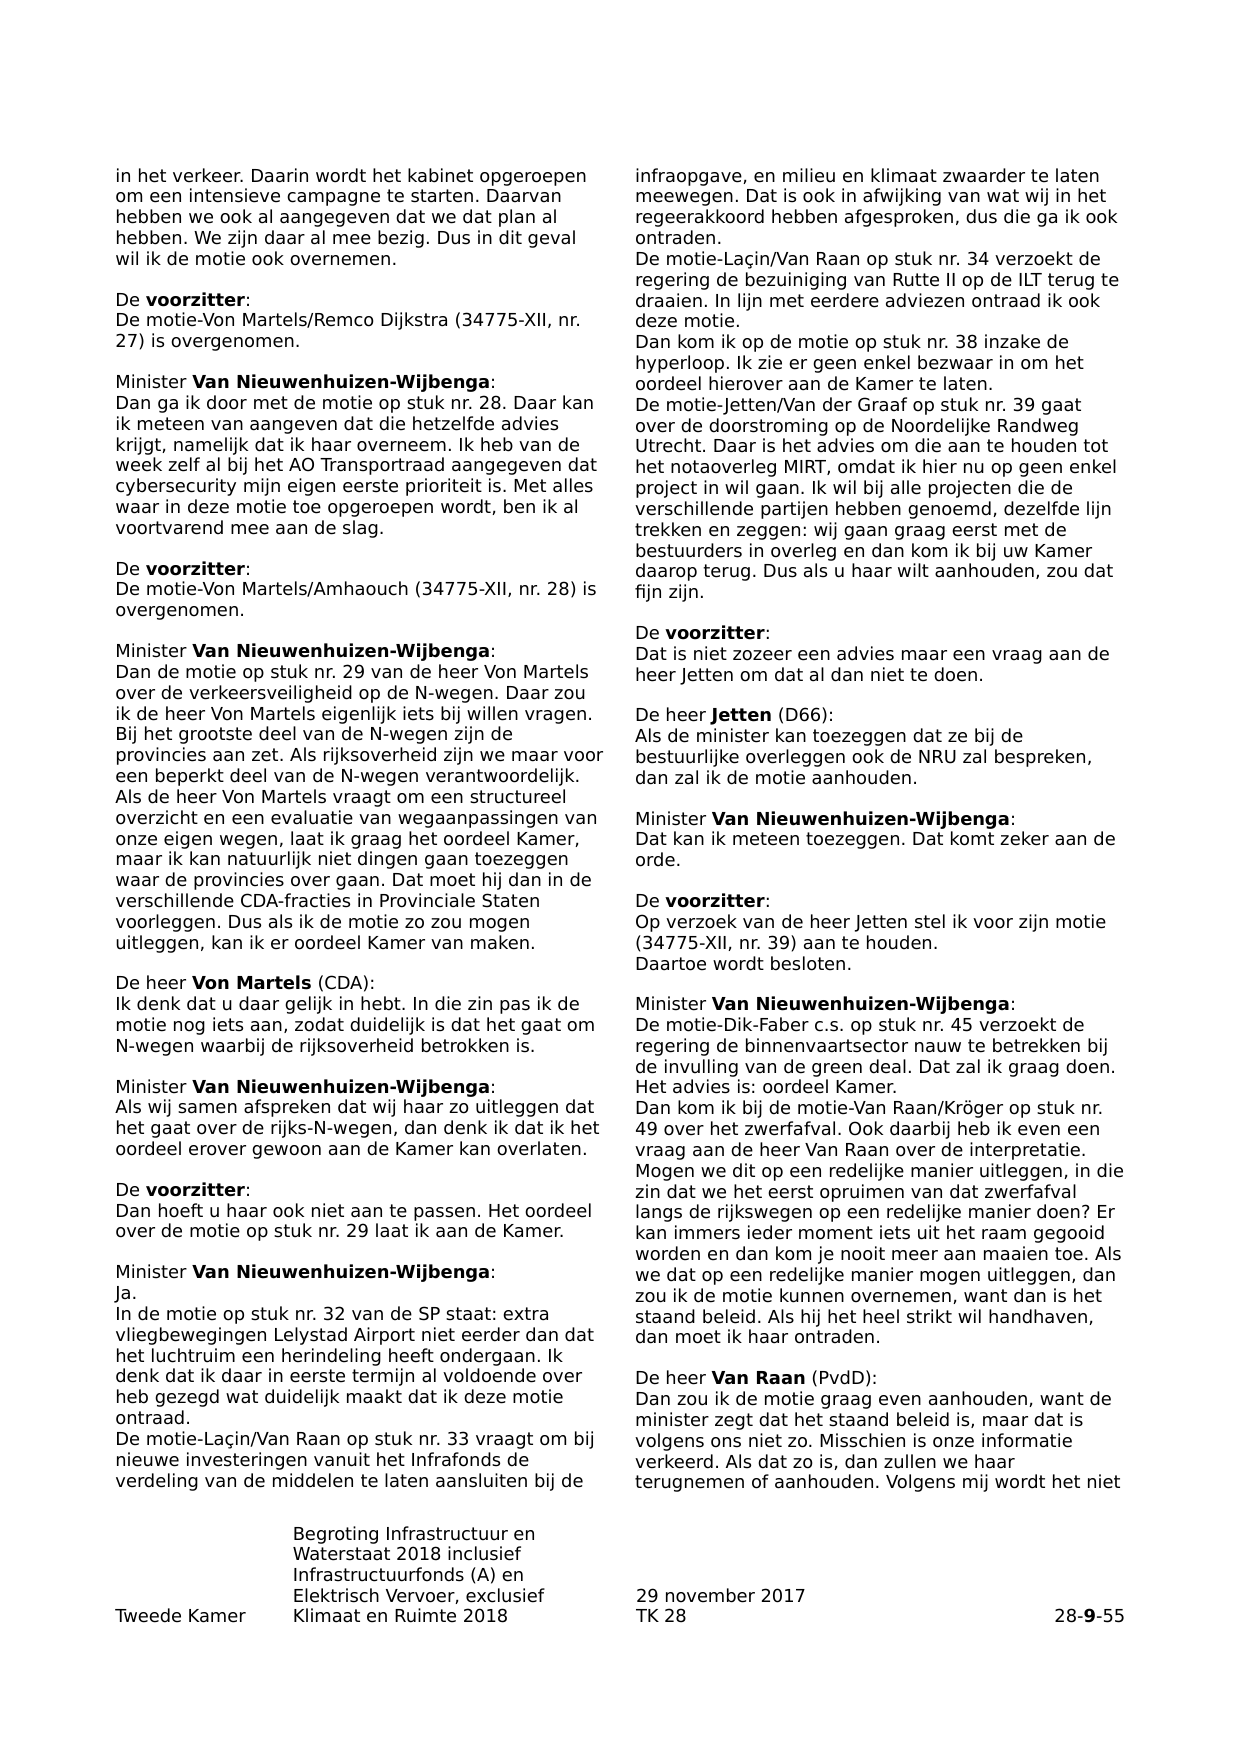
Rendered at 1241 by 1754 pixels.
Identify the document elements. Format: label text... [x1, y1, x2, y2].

text Minister Van Nieuwenhuizen-Wijbenga: [635, 808, 1125, 829]
text Dan zou ik de motie graag even aanhouden, want de minister zegt dat het staand beleid is, maar dat is volgens ons niet zo. Misschien is onze informatie verkeerd. Als dat zo is, dan zullen we haar terugnemen of aanhouden. Volgens mij wordt het niet [635, 1389, 1125, 1493]
text Dan hoeft u haar ook niet aan te passen. Het oordeel over de motie op stuk nr. 29 laat ik aan de Kamer. [115, 1200, 605, 1242]
text Ik denk dat u daar gelijk in hebt. In die zin pas ik de motie nog iets aan, zodat duidelijk is dat het gaat om N-wegen waarbij de rijksoverheid betrokken is. [115, 994, 605, 1056]
text De motie-Laçin/Van Raan op stuk nr. 33 vraagt om bij nieuwe investeringen vanuit het Infrafonds de verdeling van de middelen te laten aansluiten bij de [115, 1429, 605, 1491]
text De motie-Dik-Faber c.s. op stuk nr. 45 verzoekt de regering de binnenvaartsector nauw te betrekken bij de invulling van de green deal. Dat zal ik graag doen. Het advies is: oordeel Kamer. [635, 1015, 1125, 1098]
text De motie-Laçin/Van Raan op stuk nr. 34 verzoekt de regering de bezuiniging van Rutte II op de ILT terug te draaien. In lijn met eerdere adviezen ontraad ik ook deze motie. [635, 249, 1125, 332]
text Minister Van Nieuwenhuizen-Wijbenga: [115, 1076, 605, 1097]
text De motie-Von Martels/Amhaouch (34775-XII, nr. 28) is overgenomen. [115, 579, 605, 621]
text Minister Van Nieuwenhuizen-Wijbenga: [115, 372, 605, 393]
text Ja. [115, 1283, 605, 1304]
text Dan ga ik door met de motie op stuk nr. 28. Daar kan ik meteen van aangeven dat die hetzelfde advies krijgt, namelijk dat ik haar overneem. Ik heb van de week zelf al bij het AO Transportraad aangegeven dat cybersecurity mijn eigen eerste prioriteit is. Met alles waar in deze motie toe opgeroepen wordt, ben ik al voortvarend mee aan de slag. [115, 393, 605, 538]
text Als wij samen afspreken dat wij haar zo uitleggen dat het gaat over de rijks-N-wegen, dan denk ik dat ik het oordeel erover gewoon aan de Kamer kan overlaten. [115, 1097, 605, 1160]
text Als de minister kan toezeggen dat ze bij de bestuurlijke overleggen ook de NRU zal bespreken, dan zal ik de motie aanhouden. [635, 726, 1125, 788]
text Dan de motie op stuk nr. 29 van de heer Von Martels over de verkeersveiligheid op de N-wegen. Daar zou ik de heer Von Martels eigenlijk iets bij willen vragen. Bij het grootste deel van de N-wegen zijn de provincies aan zet. Als rijksoverheid zijn we maar voor een beperkt deel van de N-wegen verantwoordelijk. Als de heer Von Martels vraagt om een structureel overzicht en een evaluatie van wegaanpassingen van onze eigen wegen, laat ik graag het oordeel Kamer, maar ik kan natuurlijk niet dingen gaan toezeggen waar de provincies over gaan. Dat moet hij dan in de verschillende CDA-fracties in Provinciale Staten voorleggen. Dus als ik de motie zo zou mogen uitleggen, kan ik er oordeel Kamer van maken. [115, 662, 605, 953]
text De voorzitter: [115, 289, 605, 310]
text Minister Van Nieuwenhuizen-Wijbenga: [115, 641, 605, 662]
text De heer Van Raan (PvdD): [635, 1368, 1125, 1389]
text infraopgave, en milieu en klimaat zwaarder te laten meewegen. Dat is ook in afwijking van wat wij in het regeerakkoord hebben afgesproken, dus die ga ik ook ontraden. [635, 165, 1125, 249]
text De motie-Jetten/Van der Graaf op stuk nr. 39 gaat over de doorstroming op de Noordelijke Randweg Utrecht. Daar is het advies om die aan te houden tot het notaoverleg MIRT, omdat ik hier nu op geen enkel project in wil gaan. Ik wil bij alle projecten die de verschillende partijen hebben genoemd, dezelfde lijn trekken en zeggen: wij gaan graag eerst met de bestuurders in overleg en dan kom ik bij uw Kamer daarop terug. Dus als u haar wilt aanhouden, zou dat fijn zijn. [635, 394, 1125, 603]
text Dan kom ik bij de motie-Van Raan/Kröger op stuk nr. 49 over het zwerfafval. Ook daarbij heb ik even een vraag aan de heer Van Raan over de interpretatie. Mogen we dit op een redelijke manier uitleggen, in die zin dat we het eerst opruimen van dat zwerfafval langs de rijkswegen op een redelijke manier doen? Er kan immers ieder moment iets uit het raam gegooid worden en dan kom je nooit meer aan maaien toe. Als we dat op een redelijke manier mogen uitleggen, dan zou ik de motie kunnen overnemen, want dan is het staand beleid. Als hij het heel strikt wil handhaven, dan moet ik haar ontraden. [635, 1098, 1125, 1348]
text Minister Van Nieuwenhuizen-Wijbenga: [115, 1262, 605, 1283]
text De motie-Von Martels/Remco Dijkstra (34775-XII, nr. 27) is overgenomen. [115, 310, 605, 352]
text Dat kan ik meteen toezeggen. Dat komt zeker aan de orde. [635, 829, 1125, 871]
text De voorzitter: [115, 558, 605, 579]
text De voorzitter: [115, 1180, 605, 1200]
text De voorzitter: [635, 623, 1125, 643]
text De heer Jetten (D66): [635, 705, 1125, 726]
text in het verkeer. Daarin wordt het kabinet opgeroepen om een intensieve campagne te starten. Daarvan hebben we ook al aangegeven dat we dat plan al hebben. We zijn daar al mee bezig. Dus in dit geval wil ik de motie ook overnemen. [115, 165, 605, 269]
text In de motie op stuk nr. 32 van de SP staat: extra vliegbewegingen Lelystad Airport niet eerder dan dat het luchtruim een herindeling heeft ondergaan. Ik denk dat ik daar in eerste termijn al voldoende over heb gezegd wat duidelijk maakt dat ik deze motie ontraad. [115, 1304, 605, 1429]
text Dan kom ik op de motie op stuk nr. 38 inzake de hyperloop. Ik zie er geen enkel bezwaar in om het oordeel hierover aan de Kamer te laten. [635, 332, 1125, 394]
text Minister Van Nieuwenhuizen-Wijbenga: [635, 994, 1125, 1015]
text De heer Von Martels (CDA): [115, 973, 605, 994]
text Op verzoek van de heer Jetten stel ik voor zijn motie (34775-XII, nr. 39) aan te houden. [635, 912, 1125, 953]
text De voorzitter: [635, 891, 1125, 912]
text Daartoe wordt besloten. [635, 953, 1125, 974]
text Dat is niet zozeer een advies maar een vraag aan de heer Jetten om dat al dan niet te doen. [635, 643, 1125, 685]
